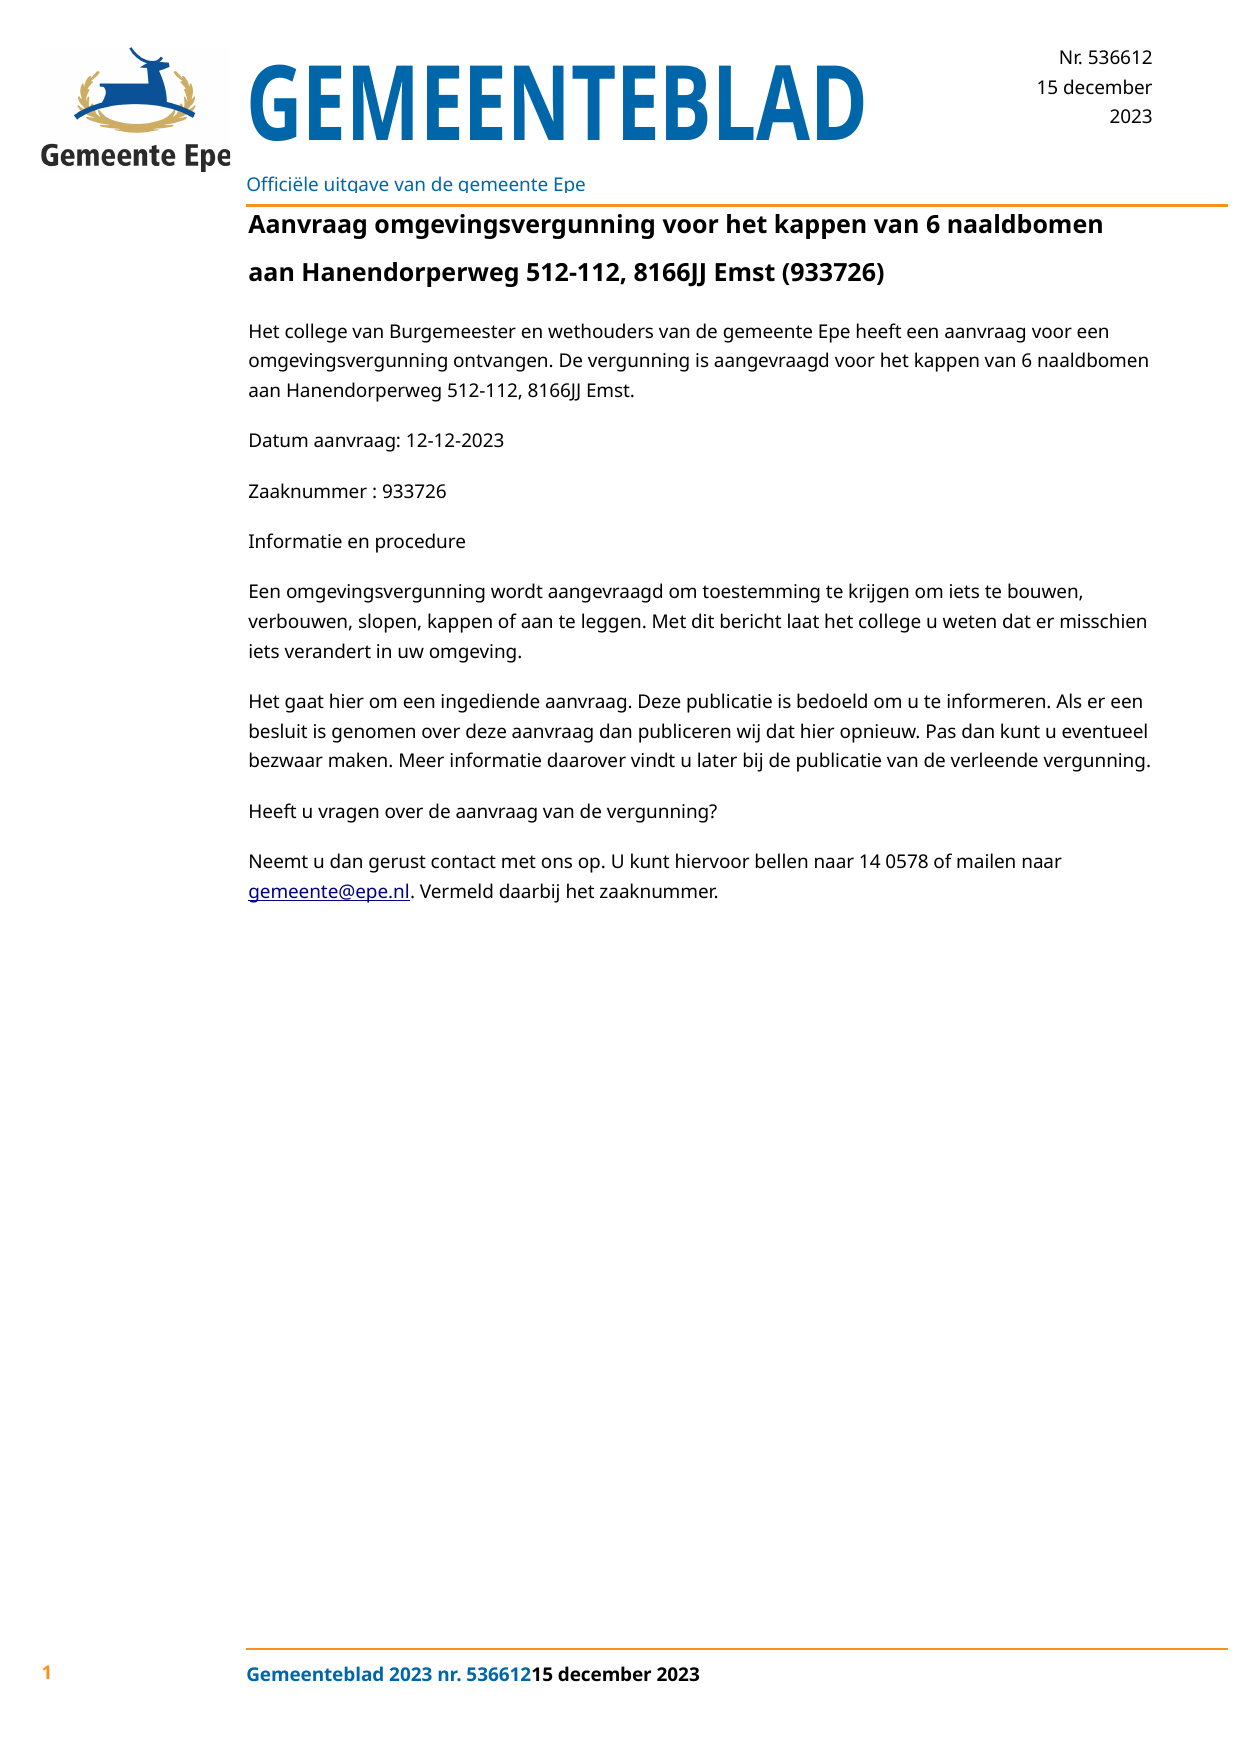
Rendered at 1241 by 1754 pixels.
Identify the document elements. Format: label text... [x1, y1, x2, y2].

text Aanvraag omgevingsvergunning voor het kappen van 6 naaldbomen aan Hanendorperweg 512-112, 8166JJ Emst (933726) [248, 207, 1152, 288]
text Een omgevingsvergunning wordt aangevraagd om toestemming te krijgen om iets te bouwen, verbouwen, slopen, kappen of aan te leggen. Met dit bericht laat het college u weten dat er misschien iets verandert in uw omgeving. [248, 579, 1152, 664]
text Het college van Burgemeester en wethouders van de gemeente Epe heeft een aanvraag voor een omgevingsvergunning ontvangen. De vergunning is aangevraagd voor het kappen van 6 naaldbomen aan Hanendorperweg 512-112, 8166JJ Emst. [248, 318, 1152, 403]
picture [41, 47, 231, 172]
text Het gaat hier om een ingediende aanvraag. Deze publicatie is bedoeld om u te informeren. Als er een besluit is genomen over deze aanvraag dan publiceren wij dat hier opnieuw. Pas dan kunt u eventueel bezwaar maken. Meer informatie daarover vindt u later bij de publicatie van de verleende vergunning. [248, 688, 1152, 773]
text Datum aanvraag: 12-12-2023 [248, 427, 1152, 453]
text Heeft u vragen over de aanvraag van de vergunning? [248, 798, 1152, 824]
text Informatie en procedure [248, 528, 1152, 554]
text Neemt u dan gerust contact met ons op. U kunt hiervoor bellen naar 14 0578 of mailen naar gemeente@epe.nl. Vermeld daarbij het zaaknummer. [248, 848, 1152, 904]
text Zaaknummer : 933726 [248, 478, 1152, 504]
